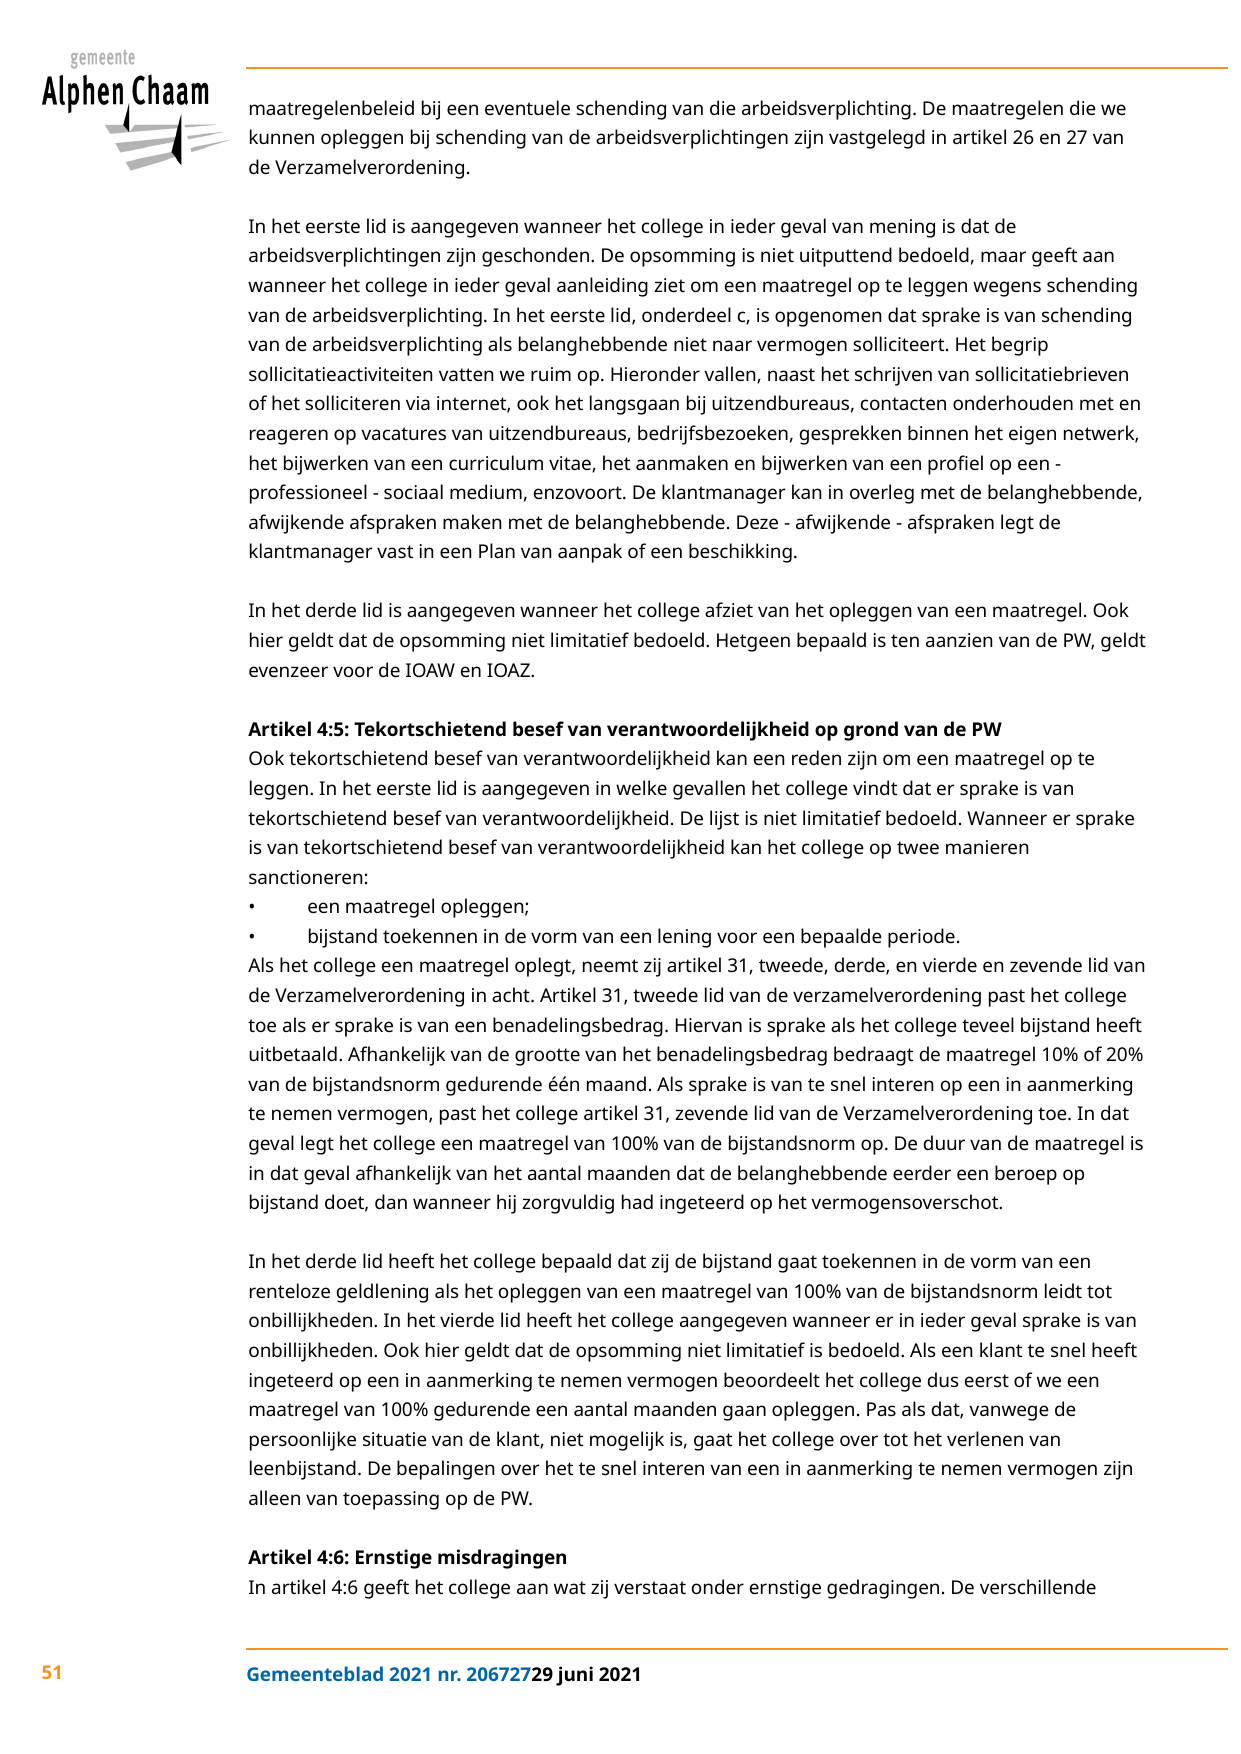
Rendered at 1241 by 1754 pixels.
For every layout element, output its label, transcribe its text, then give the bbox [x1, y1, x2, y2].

text Als het college een maatregel oplegt, neemt zij artikel 31, tweede, derde, en vierde en zevende lid van de Verzamelverordening in acht. Artikel 31, tweede lid van de verzamelverordening past het college toe als er sprake is van een benadelingsbedrag. Hiervan is sprake als het college teveel bijstand heeft uitbetaald. Afhankelijk van de grootte van het benadelingsbedrag bedraagt de maatregel 10% of 20% van de bijstandsnorm gedurende één maand. Als sprake is van te snel interen op een in aanmerking te nemen vermogen, past het college artikel 31, zevende lid van de Verzamelverordening toe. In dat geval legt het college een maatregel van 100% van de bijstandsnorm op. De duur van de maatregel is in dat geval afhankelijk van het aantal maanden dat de belanghebbende eerder een beroep op bijstand doet, dan wanneer hij zorgvuldig had ingeteerd op het vermogensoverschot. [248, 953, 1152, 1215]
text Artikel 4:6: Ernstige misdragingen [248, 1544, 1152, 1570]
text In het eerste lid is aangegeven wanneer het college in ieder geval van mening is dat de arbeidsverplichtingen zijn geschonden. De opsomming is niet uitputtend bedoeld, maar geeft aan wanneer het college in ieder geval aanleiding ziet om een maatregel op te leggen wegens schending van de arbeidsverplichting. In het eerste lid, onderdeel c, is opgenomen dat sprake is van schending van de arbeidsverplichting als belanghebbende niet naar vermogen solliciteert. Het begrip sollicitatieactiviteiten vatten we ruim op. Hieronder vallen, naast het schrijven van sollicitatiebrieven of het solliciteren via internet, ook het langsgaan bij uitzendbureaus, contacten onderhouden met en reageren op vacatures van uitzendbureaus, bedrijfsbezoeken, gesprekken binnen het eigen netwerk, het bijwerken van een curriculum vitae, het aanmaken en bijwerken van een profiel op een - professioneel - sociaal medium, enzovoort. De klantmanager kan in overleg met de belanghebbende, afwijkende afspraken maken met de belanghebbende. Deze - afwijkende - afspraken legt de klantmanager vast in een Plan van aanpak of een beschikking. [248, 213, 1152, 564]
text maatregelenbeleid bij een eventuele schending van die arbeidsverplichting. De maatregelen die we kunnen opleggen bij schending van de arbeidsverplichtingen zijn vastgelegd in artikel 26 en 27 van de Verzamelverordening. [248, 95, 1152, 180]
list een maatregel opleggen; [248, 893, 1152, 919]
text Artikel 4:5: Tekortschietend besef van verantwoordelijkheid op grond van de PW [248, 716, 1152, 742]
text In het derde lid heeft het college bepaald dat zij de bijstand gaat toekennen in de vorm van een renteloze geldlening als het opleggen van een maatregel van 100% van de bijstandsnorm leidt tot onbillijkheden. In het vierde lid heeft het college aangegeven wanneer er in ieder geval sprake is van onbillijkheden. Ook hier geldt dat de opsomming niet limitatief is bedoeld. Als een klant te snel heeft ingeteerd op een in aanmerking te nemen vermogen beoordeelt het college dus eerst of we een maatregel van 100% gedurende een aantal maanden gaan opleggen. Pas als dat, vanwege de persoonlijke situatie van de klant, niet mogelijk is, gaat het college over tot het verlenen van leenbijstand. De bepalingen over het te snel interen van een in aanmerking te nemen vermogen zijn alleen van toepassing op de PW. [248, 1248, 1152, 1511]
text In artikel 4:6 geeft het college aan wat zij verstaat onder ernstige gedragingen. De verschillende [248, 1574, 1152, 1600]
text Ook tekortschietend besef van verantwoordelijkheid kan een reden zijn om een maatregel op te leggen. In het eerste lid is aangegeven in welke gevallen het college vindt dat er sprake is van tekortschietend besef van verantwoordelijkheid. De lijst is niet limitatief bedoeld. Wanneer er sprake is van tekortschietend besef van verantwoordelijkheid kan het college op twee manieren sanctioneren: [248, 746, 1152, 890]
picture [41, 47, 231, 172]
list bijstand toekennen in de vorm van een lening voor een bepaalde periode. [248, 923, 1152, 949]
text In het derde lid is aangegeven wanneer het college afziet van het opleggen van een maatregel. Ook hier geldt dat de opsomming niet limitatief bedoeld. Hetgeen bepaald is ten aanzien van de PW, geldt evenzeer voor de IOAW en IOAZ. [248, 598, 1152, 683]
